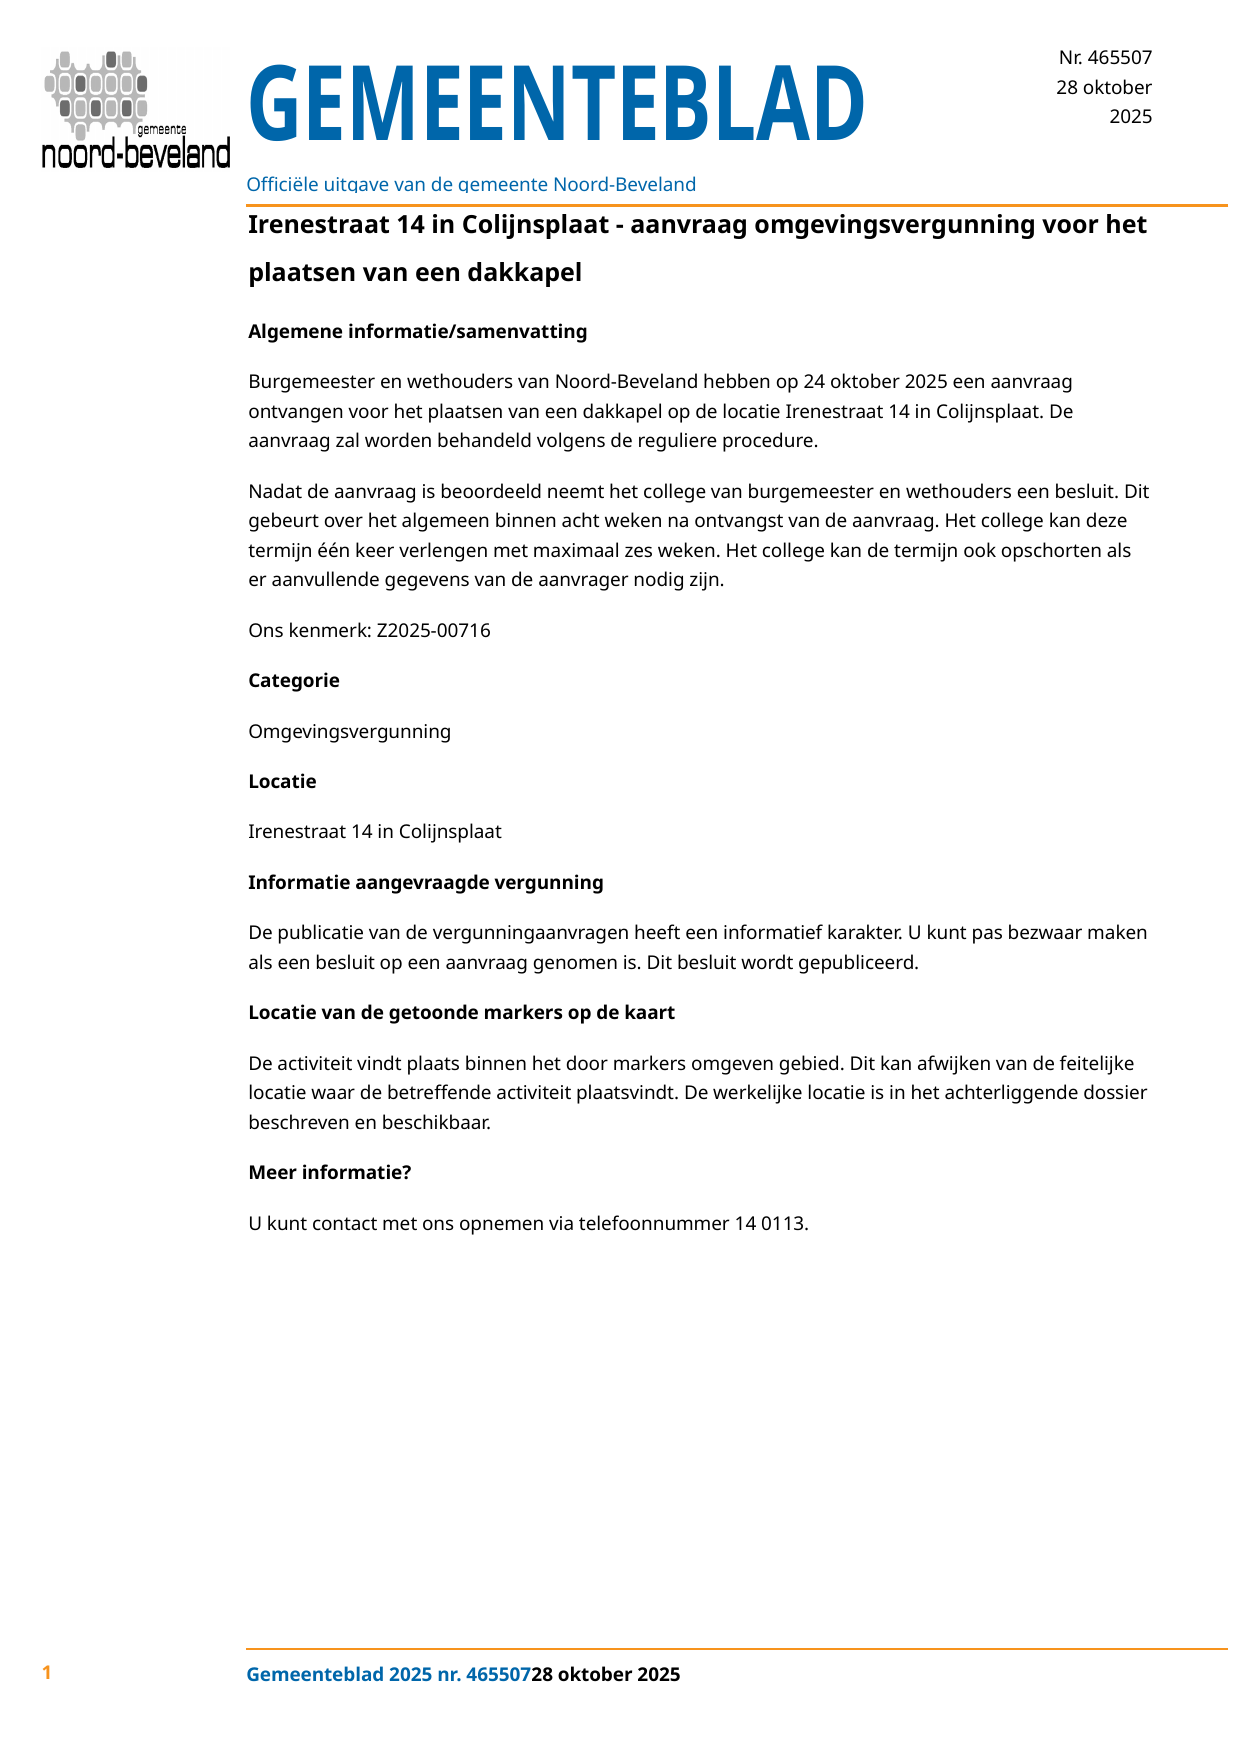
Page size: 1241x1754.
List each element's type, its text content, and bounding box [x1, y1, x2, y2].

text Algemene informatie/samenvatting [248, 318, 1152, 344]
text Irenestraat 14 in Colijnsplaat - aanvraag omgevingsvergunning voor het plaatsen van een dakkapel [248, 207, 1152, 288]
text Informatie aangevraagde vergunning [248, 869, 1152, 895]
text Meer informatie? [248, 1159, 1152, 1185]
text Locatie [248, 768, 1152, 794]
text Ons kenmerk: Z2025-00716 [248, 617, 1152, 643]
text De activiteit vindt plaats binnen het door markers omgeven gebied. Dit kan afwijken van de feitelijke locatie waar de betreffende activiteit plaatsvindt. De werkelijke locatie is in het achterliggende dossier beschreven en beschikbaar. [248, 1050, 1152, 1135]
text Irenestraat 14 in Colijnsplaat [248, 819, 1152, 844]
text U kunt contact met ons opnemen via telefoonnummer 14 0113. [248, 1210, 1152, 1236]
text Omgevingsvergunning [248, 718, 1152, 744]
text Nadat de aanvraag is beoordeeld neemt het college van burgemeester en wethouders een besluit. Dit gebeurt over het algemeen binnen acht weken na ontvangst van de aanvraag. Het college kan deze termijn één keer verlengen met maximaal zes weken. Het college kan de termijn ook opschorten als er aanvullende gegevens van de aanvrager nodig zijn. [248, 478, 1152, 592]
text Categorie [248, 667, 1152, 693]
text Locatie van de getoonde markers op de kaart [248, 999, 1152, 1025]
picture [41, 47, 231, 172]
text Burgemeester en wethouders van Noord-Beveland hebben op 24 oktober 2025 een aanvraag ontvangen voor het plaatsen van een dakkapel op de locatie Irenestraat 14 in Colijnsplaat. De aanvraag zal worden behandeld volgens de reguliere procedure. [248, 368, 1152, 453]
text De publicatie van de vergunningaanvragen heeft een informatief karakter. U kunt pas bezwaar maken als een besluit op een aanvraag genomen is. Dit besluit wordt gepubliceerd. [248, 919, 1152, 975]
